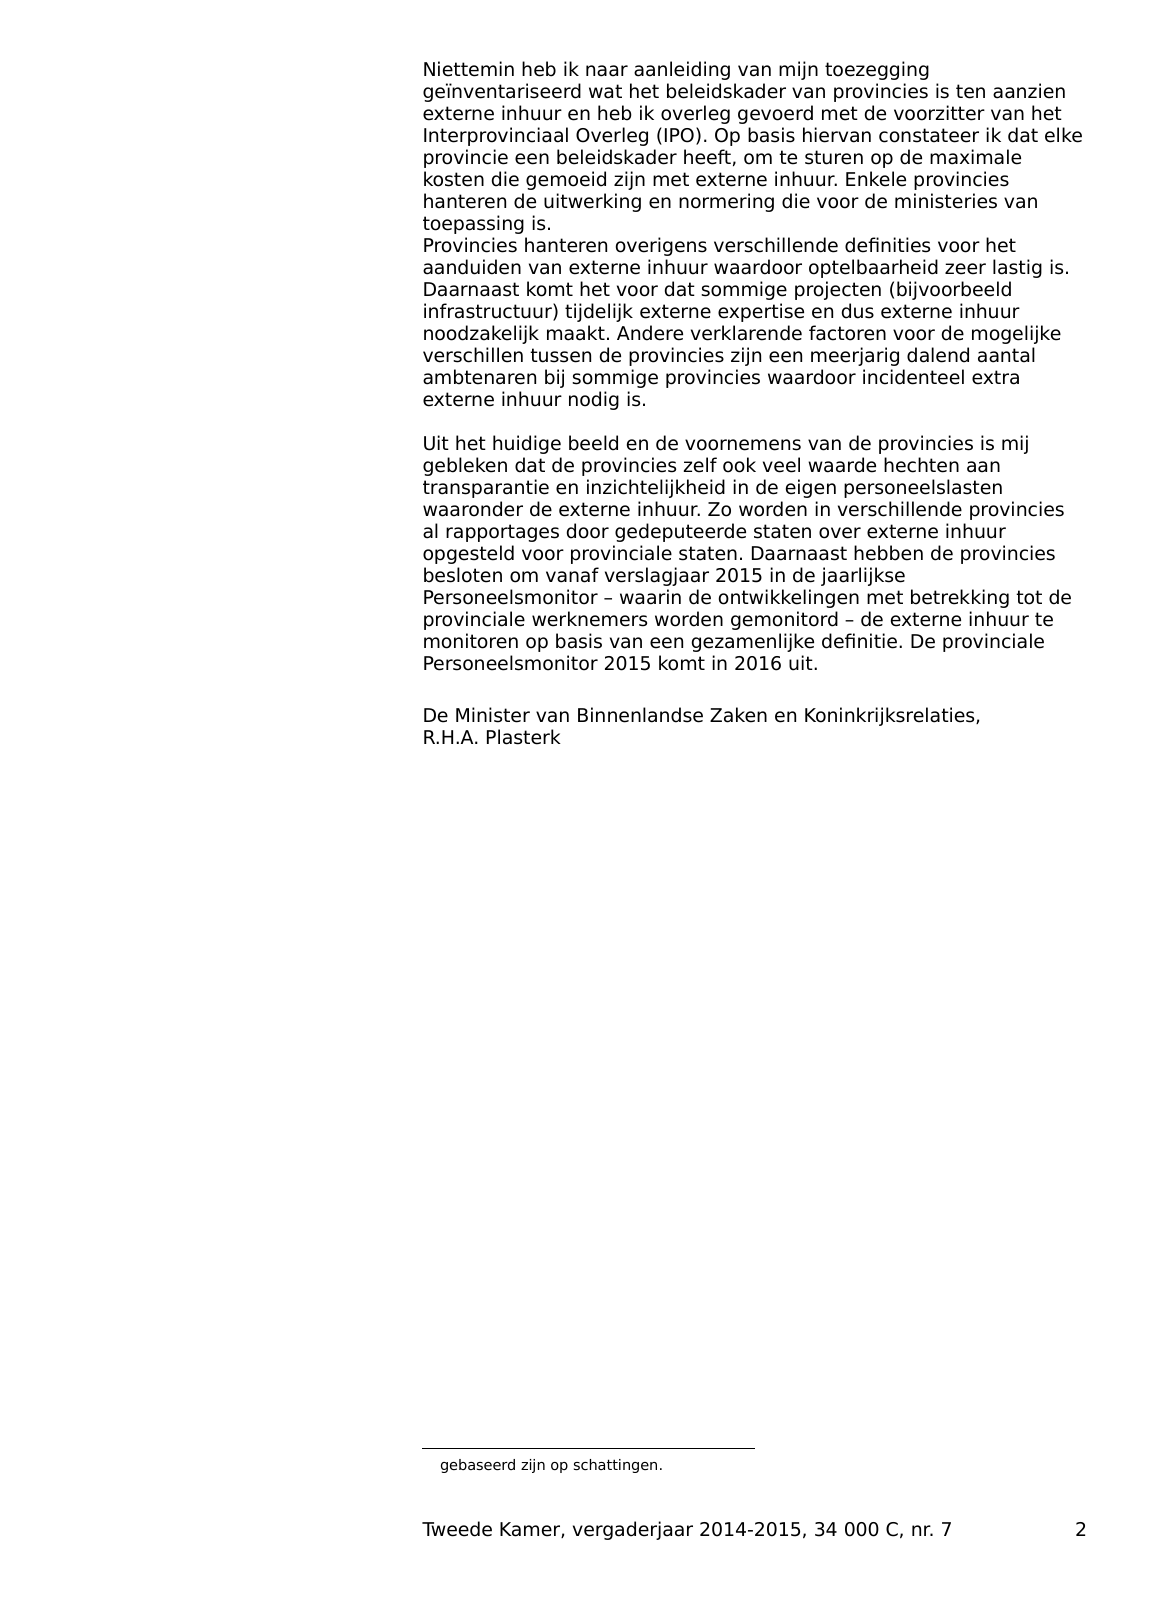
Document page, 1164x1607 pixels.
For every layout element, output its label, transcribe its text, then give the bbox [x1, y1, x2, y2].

text Provincies hanteren overigens verschillende definities voor het aanduiden van externe inhuur waardoor optelbaarheid zeer lastig is. Daarnaast komt het voor dat sommige projecten (bijvoorbeeld infrastructuur) tijdelijk externe expertise en dus externe inhuur noodzakelijk maakt. Andere verklarende factoren voor de mogelijke verschillen tussen de provincies zijn een meerjarig dalend aantal ambtenaren bij sommige provincies waardoor incidenteel extra externe inhuur nodig is. [422, 235, 1087, 411]
text gebaseerd zijn op schattingen. [422, 1457, 1087, 1474]
text De Minister van Binnenlandse Zaken en Koninkrijksrelaties, R.H.A. Plasterk [422, 705, 1087, 749]
text Uit het huidige beeld en de voornemens van de provincies is mij gebleken dat de provincies zelf ook veel waarde hechten aan transparantie en inzichtelijkheid in de eigen personeelslasten waaronder de externe inhuur. Zo worden in verschillende provincies al rapportages door gedeputeerde staten over externe inhuur opgesteld voor provinciale staten. Daarnaast hebben de provincies besloten om vanaf verslagjaar 2015 in de jaarlijkse Personeelsmonitor – waarin de ontwikkelingen met betrekking tot de provinciale werknemers worden gemonitord – de externe inhuur te monitoren op basis van een gezamenlijke definitie. De provinciale Personeelsmonitor 2015 komt in 2016 uit. [422, 433, 1087, 675]
text Niettemin heb ik naar aanleiding van mijn toezegging geïnventariseerd wat het beleidskader van provincies is ten aanzien externe inhuur en heb ik overleg gevoerd met de voorzitter van het Interprovinciaal Overleg (IPO). Op basis hiervan constateer ik dat elke provincie een beleidskader heeft, om te sturen op de maximale kosten die gemoeid zijn met externe inhuur. Enkele provincies hanteren de uitwerking en normering die voor de ministeries van toepassing is. [422, 59, 1087, 235]
